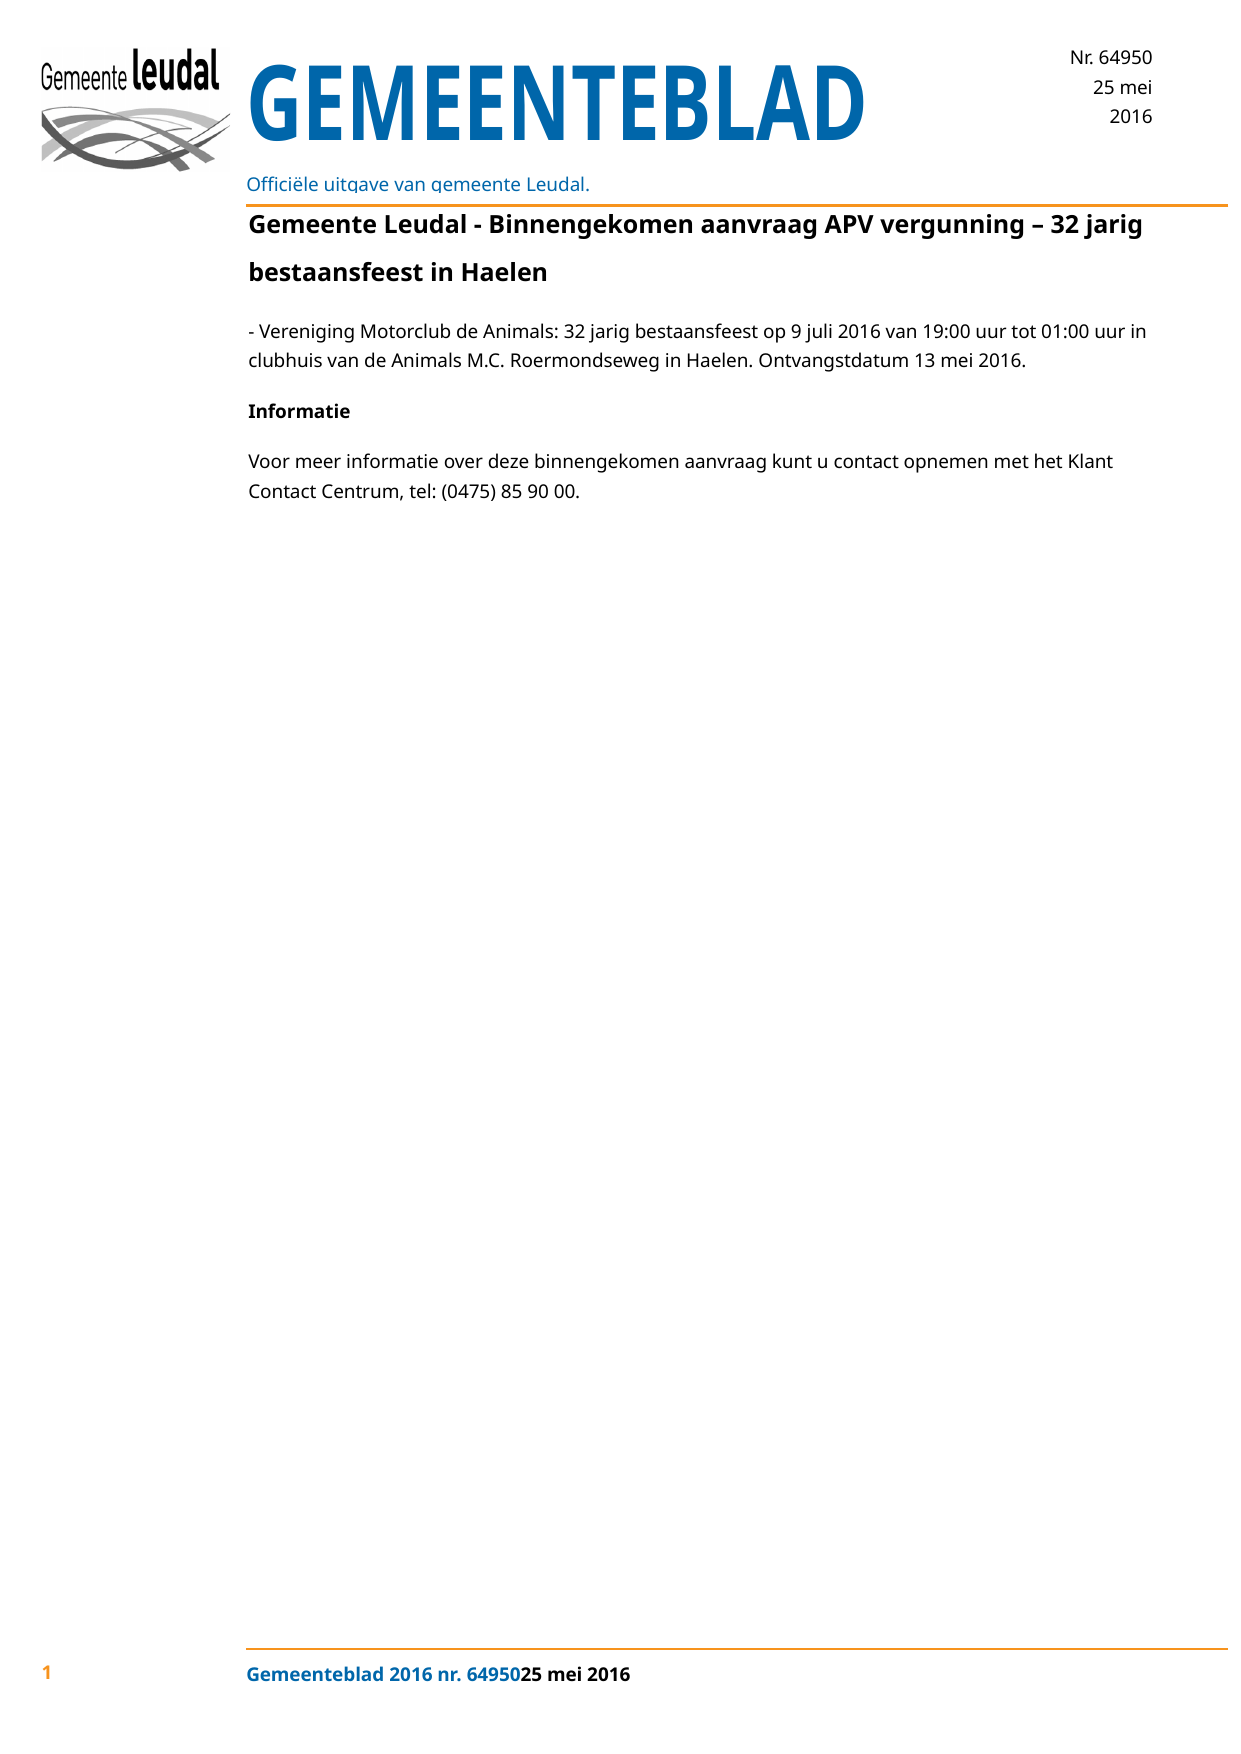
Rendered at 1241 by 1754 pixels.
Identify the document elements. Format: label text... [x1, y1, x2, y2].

picture [41, 47, 231, 172]
text Gemeente Leudal - Binnengekomen aanvraag APV vergunning – 32 jarig bestaansfeest in Haelen [248, 207, 1152, 288]
text - Vereniging Motorclub de Animals: 32 jarig bestaansfeest op 9 juli 2016 van 19:00 uur tot 01:00 uur in clubhuis van de Animals M.C. Roermondseweg in Haelen. Ontvangstdatum 13 mei 2016. [248, 318, 1152, 373]
text Voor meer informatie over deze binnengekomen aanvraag kunt u contact opnemen met het Klant Contact Centrum, tel: (0475) 85 90 00. [248, 448, 1152, 504]
text Informatie [248, 398, 1152, 424]
